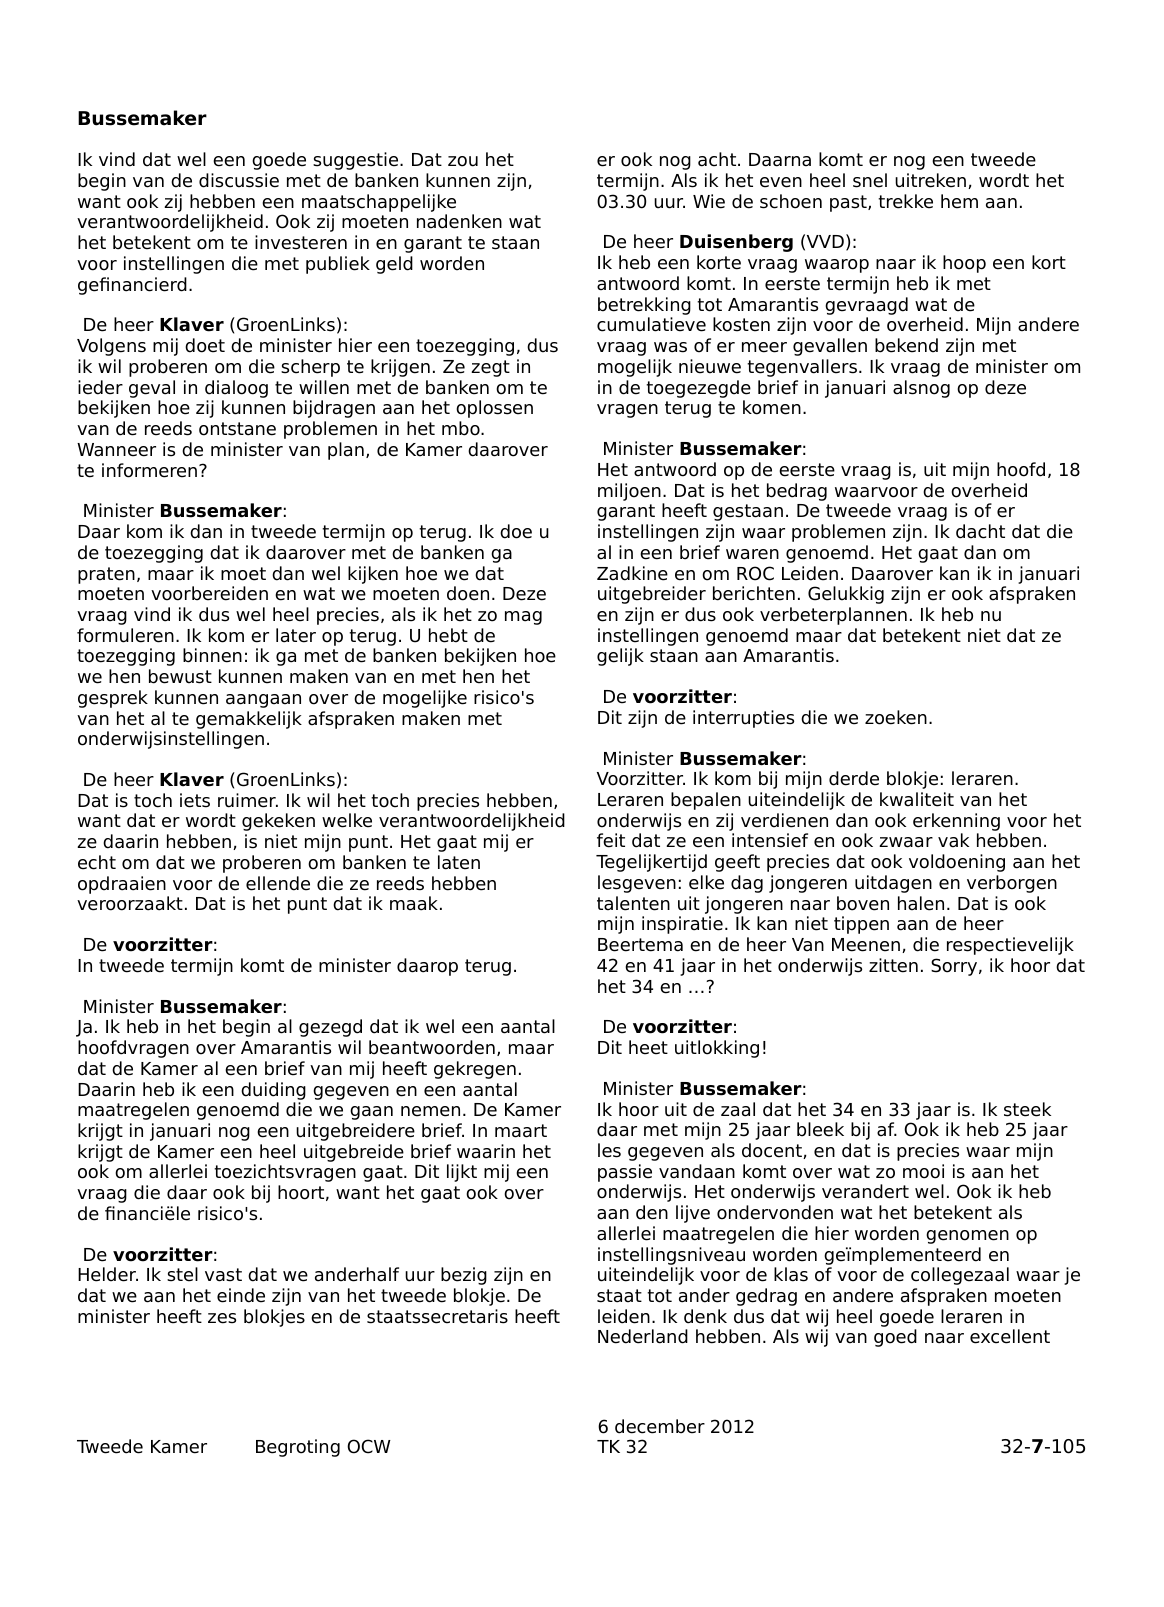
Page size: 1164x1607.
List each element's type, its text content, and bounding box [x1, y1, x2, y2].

text Dit heet uitlokking! [596, 1038, 1087, 1059]
text Ik heb een korte vraag waarop naar ik hoop een kort antwoord komt. In eerste termijn heb ik met betrekking tot Amarantis gevraagd wat de cumulatieve kosten zijn voor de overheid. Mijn andere vraag was of er meer gevallen bekend zijn met mogelijk nieuwe tegenvallers. Ik vraag de minister om in de toegezegde brief in januari alsnog op deze vragen terug te komen. [596, 253, 1087, 419]
text Minister Bussemaker: [596, 439, 1087, 460]
text Ja. Ik heb in het begin al gezegd dat ik wel een aantal hoofdvragen over Amarantis wil beantwoorden, maar dat de Kamer al een brief van mij heeft gekregen. Daarin heb ik een duiding gegeven en een aantal maatregelen genoemd die we gaan nemen. De Kamer krijgt in januari nog een uitgebreidere brief. In maart krijgt de Kamer een heel uitgebreide brief waarin het ook om allerlei toezichtsvragen gaat. Dit lijkt mij een vraag die daar ook bij hoort, want het gaat ook over de financiële risico's. [77, 1017, 567, 1224]
text De voorzitter: [596, 687, 1087, 708]
text Dit zijn de interrupties die we zoeken. [596, 708, 1087, 728]
text Voorzitter. Ik kom bij mijn derde blokje: leraren. Leraren bepalen uiteindelijk de kwaliteit van het onderwijs en zij verdienen dan ook erkenning voor het feit dat ze een intensief en ook zwaar vak hebben. Tegelijkertijd geeft precies dat ook voldoening aan het lesgeven: elke dag jongeren uitdagen en verborgen talenten uit jongeren naar boven halen. Dat is ook mijn inspiratie. Ik kan niet tippen aan de heer Beertema en de heer Van Meenen, die respectievelijk 42 en 41 jaar in het onderwijs zitten. Sorry, ik hoor dat het 34 en …? [596, 769, 1087, 997]
text Minister Bussemaker: [77, 996, 567, 1017]
text De heer Klaver (GroenLinks): [77, 770, 567, 791]
text Ik hoor uit de zaal dat het 34 en 33 jaar is. Ik steek daar met mijn 25 jaar bleek bij af. Ook ik heb 25 jaar les gegeven als docent, en dat is precies waar mijn passie vandaan komt over wat zo mooi is aan het onderwijs. Het onderwijs verandert wel. Ook ik heb aan den lijve ondervonden wat het betekent als allerlei maatregelen die hier worden genomen op instellingsniveau worden geïmplementeerd en uiteindelijk voor de klas of voor de collegezaal waar je staat tot ander gedrag en andere afspraken moeten leiden. Ik denk dus dat wij heel goede leraren in Nederland hebben. Als wij van goed naar excellent [596, 1099, 1087, 1348]
text Minister Bussemaker: [77, 501, 567, 522]
text Helder. Ik stel vast dat we anderhalf uur bezig zijn en dat we aan het einde zijn van het tweede blokje. De minister heeft zes blokjes en de staatssecretaris heeft [77, 1265, 567, 1327]
text Het antwoord op de eerste vraag is, uit mijn hoofd, 18 miljoen. Dat is het bedrag waarvoor de overheid garant heeft gestaan. De tweede vraag is of er instellingen zijn waar problemen zijn. Ik dacht dat die al in een brief waren genoemd. Het gaat dan om Zadkine en om ROC Leiden. Daarover kan ik in januari uitgebreider berichten. Gelukkig zijn er ook afspraken en zijn er dus ook verbeterplannen. Ik heb nu instellingen genoemd maar dat betekent niet dat ze gelijk staan aan Amarantis. [596, 460, 1087, 667]
text In tweede termijn komt de minister daarop terug. [77, 956, 567, 976]
text De voorzitter: [77, 935, 567, 956]
text er ook nog acht. Daarna komt er nog een tweede termijn. Als ik het even heel snel uitreken, wordt het 03.30 uur. Wie de schoen past, trekke hem aan. [596, 150, 1087, 212]
text Daar kom ik dan in tweede termijn op terug. Ik doe u de toezegging dat ik daarover met de banken ga praten, maar ik moet dan wel kijken hoe we dat moeten voorbereiden en wat we moeten doen. Deze vraag vind ik dus wel heel precies, als ik het zo mag formuleren. Ik kom er later op terug. U hebt de toezegging binnen: ik ga met de banken bekijken hoe we hen bewust kunnen maken van en met hen het gesprek kunnen aangaan over de mogelijke risico's van het al te gemakkelijk afspraken maken met onderwijsinstellingen. [77, 522, 567, 750]
text Minister Bussemaker: [596, 1079, 1087, 1099]
text Minister Bussemaker: [596, 748, 1087, 769]
text De heer Klaver (GroenLinks): [77, 315, 567, 336]
text De voorzitter: [596, 1017, 1087, 1038]
text Volgens mij doet de minister hier een toezegging, dus ik wil proberen om die scherp te krijgen. Ze zegt in ieder geval in dialoog te willen met de banken om te bekijken hoe zij kunnen bijdragen aan het oplossen van de reeds ontstane problemen in het mbo. Wanneer is de minister van plan, de Kamer daarover te informeren? [77, 336, 567, 481]
text De heer Duisenberg (VVD): [596, 232, 1087, 253]
text De voorzitter: [77, 1244, 567, 1265]
text Ik vind dat wel een goede suggestie. Dat zou het begin van de discussie met de banken kunnen zijn, want ook zij hebben een maatschappelijke verantwoordelijkheid. Ook zij moeten nadenken wat het betekent om te investeren in en garant te staan voor instellingen die met publiek geld worden gefinancierd. [77, 150, 567, 295]
text Dat is toch iets ruimer. Ik wil het toch precies hebben, want dat er wordt gekeken welke verantwoordelijkheid ze daarin hebben, is niet mijn punt. Het gaat mij er echt om dat we proberen om banken te laten opdraaien voor de ellende die ze reeds hebben veroorzaakt. Dat is het punt dat ik maak. [77, 791, 567, 915]
